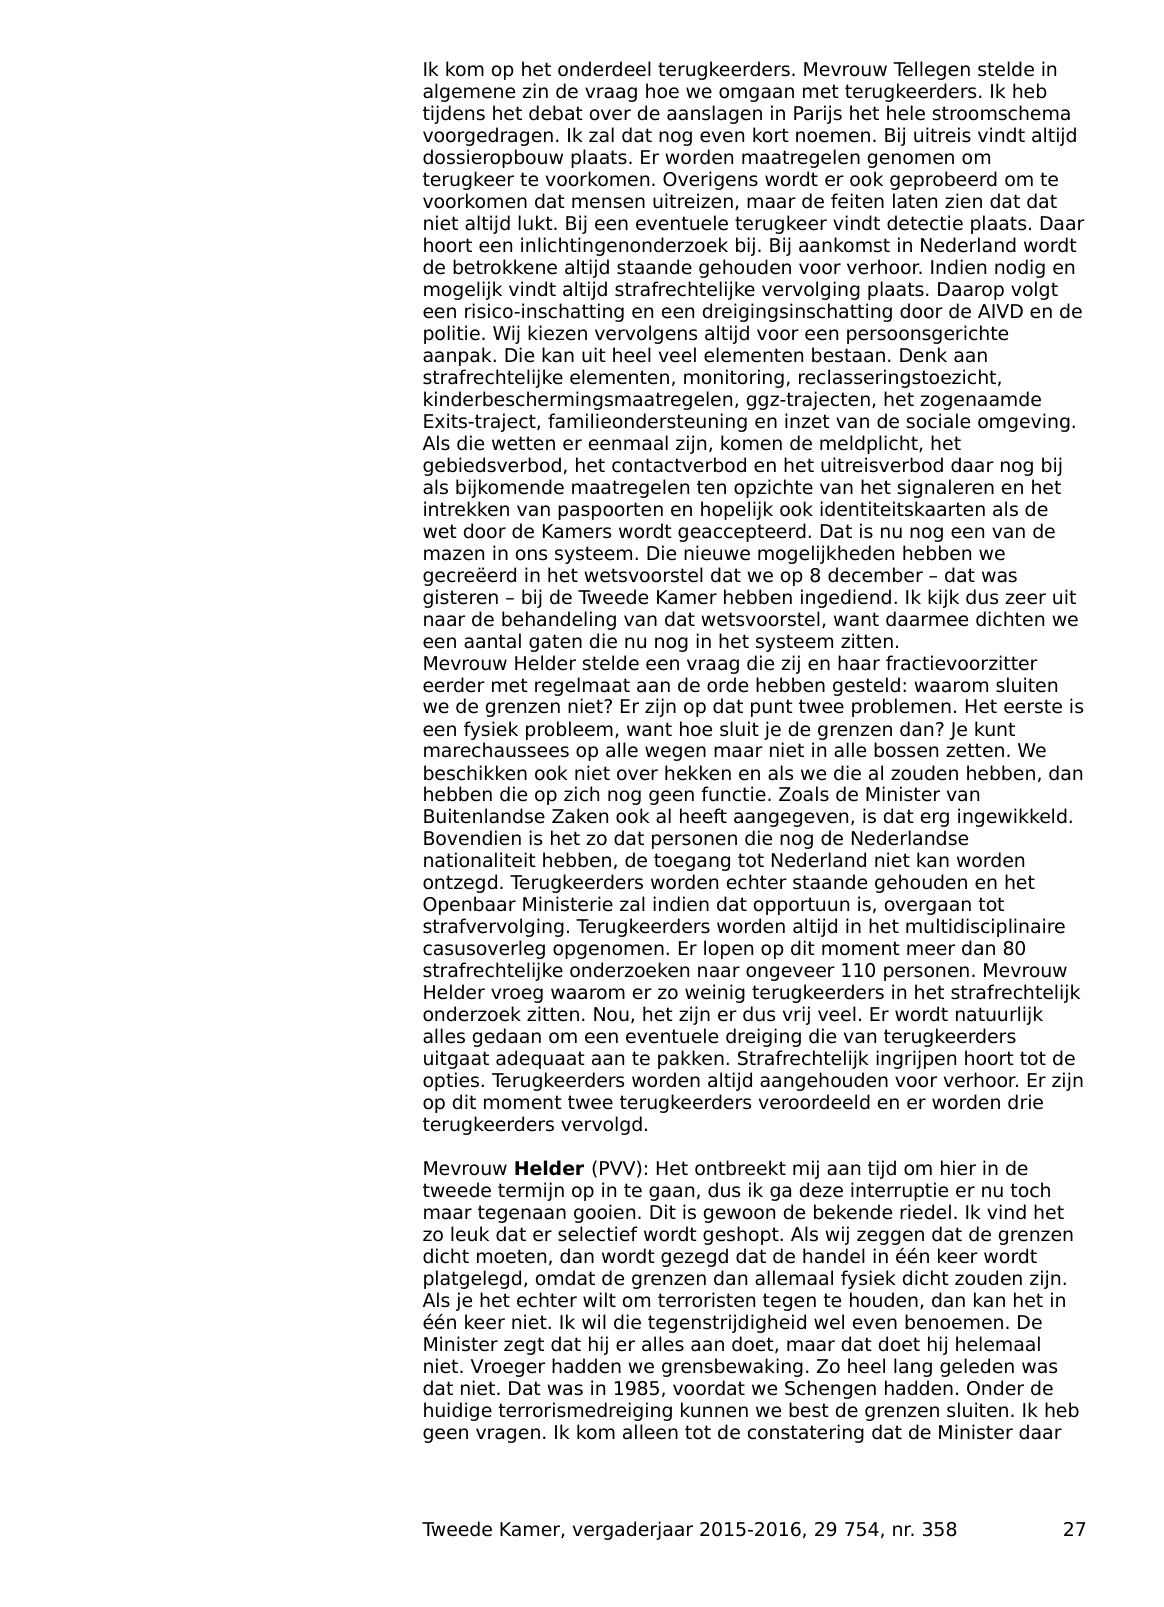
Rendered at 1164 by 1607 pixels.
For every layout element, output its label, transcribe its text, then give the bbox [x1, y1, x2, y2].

text Mevrouw Helder stelde een vraag die zij en haar fractievoorzitter eerder met regelmaat aan de orde hebben gesteld: waarom sluiten we de grenzen niet? Er zijn op dat punt twee problemen. Het eerste is een fysiek probleem, want hoe sluit je de grenzen dan? Je kunt marechaussees op alle wegen maar niet in alle bossen zetten. We beschikken ook niet over hekken en als we die al zouden hebben, dan hebben die op zich nog geen functie. Zoals de Minister van Buitenlandse Zaken ook al heeft aangegeven, is dat erg ingewikkeld. Bovendien is het zo dat personen die nog de Nederlandse nationaliteit hebben, de toegang tot Nederland niet kan worden ontzegd. Terugkeerders worden echter staande gehouden en het Openbaar Ministerie zal indien dat opportuun is, overgaan tot strafvervolging. Terugkeerders worden altijd in het multidisciplinaire casusoverleg opgenomen. Er lopen op dit moment meer dan 80 strafrechtelijke onderzoeken naar ongeveer 110 personen. Mevrouw Helder vroeg waarom er zo weinig terugkeerders in het strafrechtelijk onderzoek zitten. Nou, het zijn er dus vrij veel. Er wordt natuurlijk alles gedaan om een eventuele dreiging die van terugkeerders uitgaat adequaat aan te pakken. Strafrechtelijk ingrijpen hoort tot de opties. Terugkeerders worden altijd aangehouden voor verhoor. Er zijn op dit moment twee terugkeerders veroordeeld en er worden drie terugkeerders vervolgd. [422, 652, 1087, 1136]
text Mevrouw Helder (PVV): Het ontbreekt mij aan tijd om hier in de tweede termijn op in te gaan, dus ik ga deze interruptie er nu toch maar tegenaan gooien. Dit is gewoon de bekende riedel. Ik vind het zo leuk dat er selectief wordt geshopt. Als wij zeggen dat de grenzen dicht moeten, dan wordt gezegd dat de handel in één keer wordt platgelegd, omdat de grenzen dan allemaal fysiek dicht zouden zijn. Als je het echter wilt om terroristen tegen te houden, dan kan het in één keer niet. Ik wil die tegenstrijdigheid wel even benoemen. De Minister zegt dat hij er alles aan doet, maar dat doet hij helemaal niet. Vroeger hadden we grensbewaking. Zo heel lang geleden was dat niet. Dat was in 1985, voordat we Schengen hadden. Onder de huidige terrorismedreiging kunnen we best de grenzen sluiten. Ik heb geen vragen. Ik kom alleen tot de constatering dat de Minister daar [422, 1158, 1087, 1444]
text Ik kom op het onderdeel terugkeerders. Mevrouw Tellegen stelde in algemene zin de vraag hoe we omgaan met terugkeerders. Ik heb tijdens het debat over de aanslagen in Parijs het hele stroomschema voorgedragen. Ik zal dat nog even kort noemen. Bij uitreis vindt altijd dossieropbouw plaats. Er worden maatregelen genomen om terugkeer te voorkomen. Overigens wordt er ook geprobeerd om te voorkomen dat mensen uitreizen, maar de feiten laten zien dat dat niet altijd lukt. Bij een eventuele terugkeer vindt detectie plaats. Daar hoort een inlichtingenonderzoek bij. Bij aankomst in Nederland wordt de betrokkene altijd staande gehouden voor verhoor. Indien nodig en mogelijk vindt altijd strafrechtelijke vervolging plaats. Daarop volgt een risico-inschatting en een dreigingsinschatting door de AIVD en de politie. Wij kiezen vervolgens altijd voor een persoonsgerichte aanpak. Die kan uit heel veel elementen bestaan. Denk aan strafrechtelijke elementen, monitoring, reclasseringstoezicht, kinderbeschermingsmaatregelen, ggz-trajecten, het zogenaamde Exits-traject, familieondersteuning en inzet van de sociale omgeving. Als die wetten er eenmaal zijn, komen de meldplicht, het gebiedsverbod, het contactverbod en het uitreisverbod daar nog bij als bijkomende maatregelen ten opzichte van het signaleren en het intrekken van paspoorten en hopelijk ook identiteitskaarten als de wet door de Kamers wordt geaccepteerd. Dat is nu nog een van de mazen in ons systeem. Die nieuwe mogelijkheden hebben we gecreëerd in het wetsvoorstel dat we op 8 december – dat was gisteren – bij de Tweede Kamer hebben ingediend. Ik kijk dus zeer uit naar de behandeling van dat wetsvoorstel, want daarmee dichten we een aantal gaten die nu nog in het systeem zitten. [422, 59, 1087, 652]
